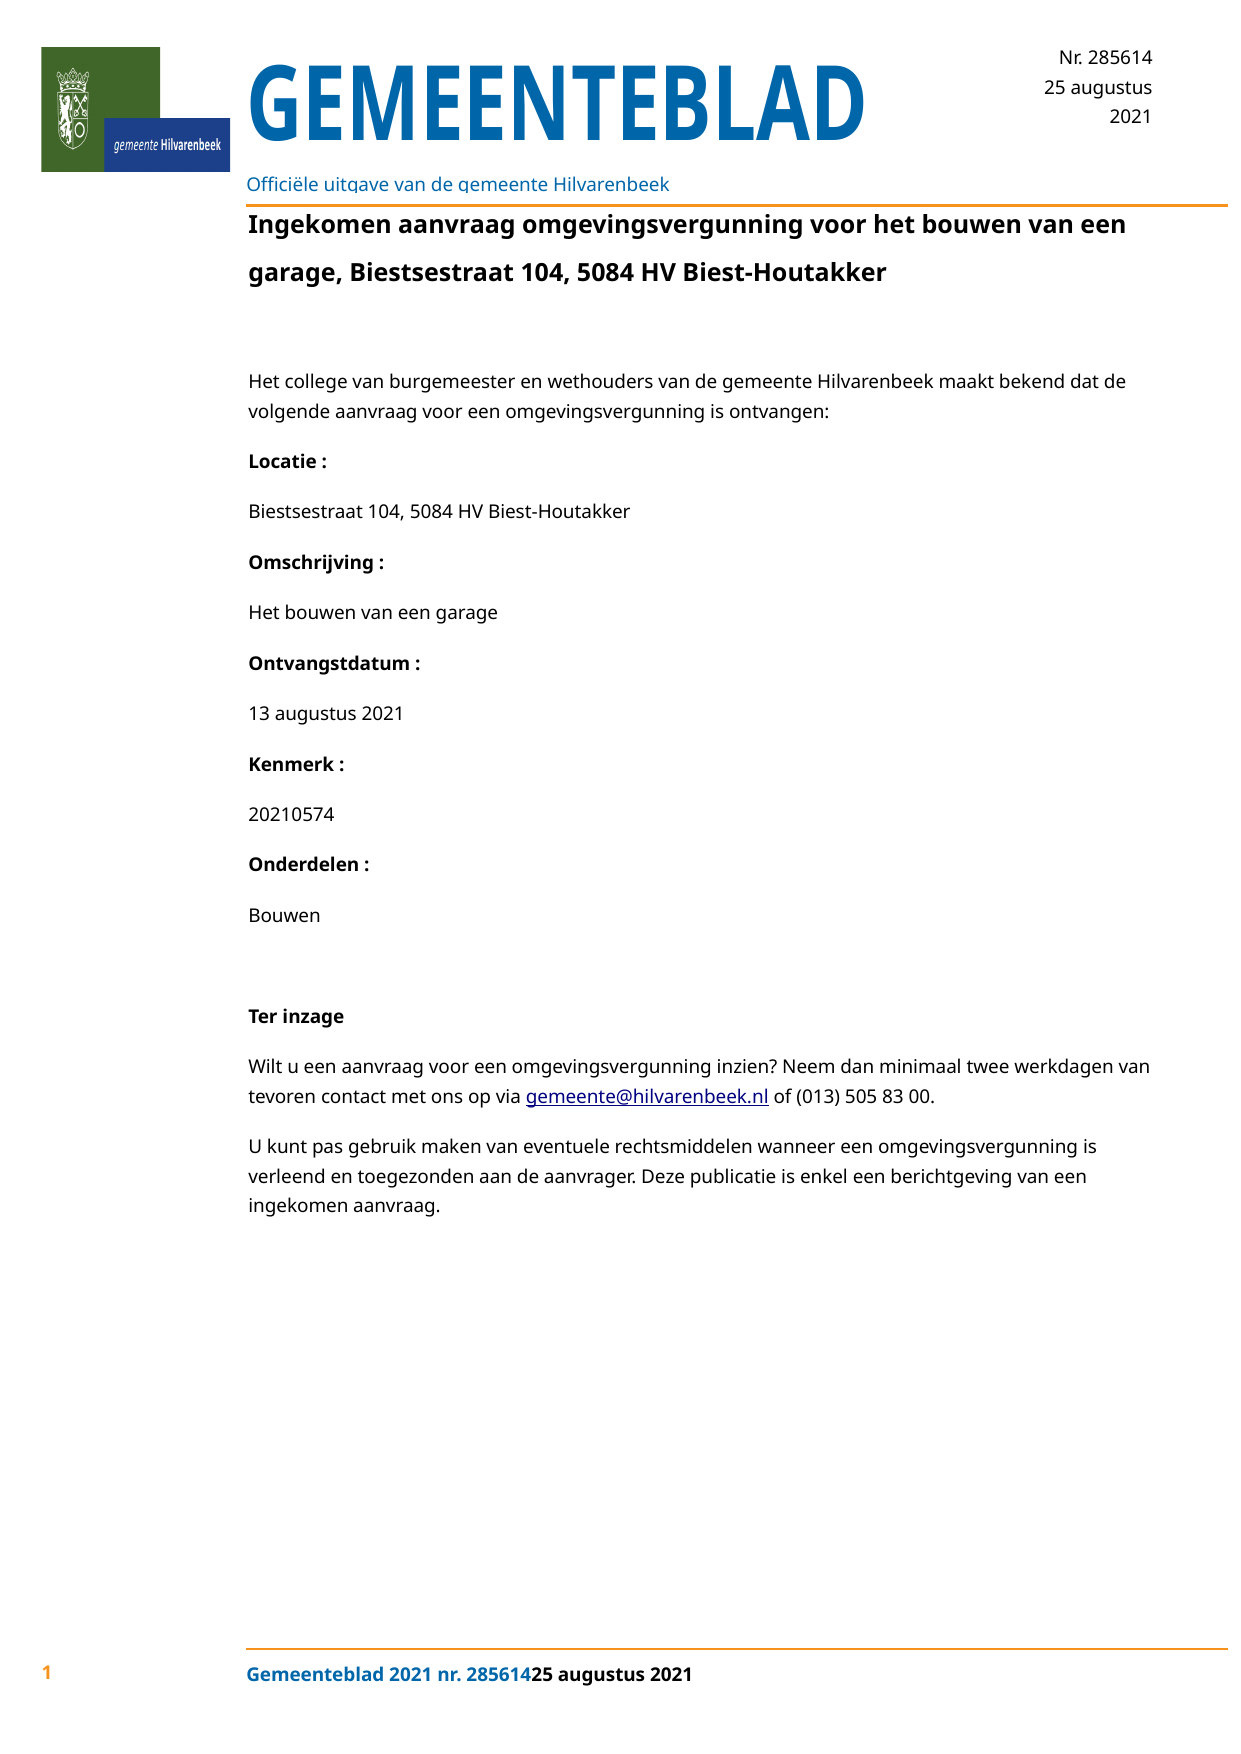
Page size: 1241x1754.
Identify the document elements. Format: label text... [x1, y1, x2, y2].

text Wilt u een aanvraag voor een omgevingsvergunning inzien? Neem dan minimaal twee werkdagen van tevoren contact met ons op via gemeente@hilvarenbeek.nl of (013) 505 83 00. [248, 1053, 1152, 1109]
text Ter inzage [248, 1003, 1152, 1029]
text Kenmerk : [248, 751, 1152, 777]
text Bouwen [248, 902, 1152, 928]
text 13 augustus 2021 [248, 700, 1152, 726]
text Het bouwen van een garage [248, 599, 1152, 625]
text Onderdelen : [248, 852, 1152, 877]
text Ingekomen aanvraag omgevingsvergunning voor het bouwen van een garage, Biestsestraat 104, 5084 HV Biest-Houtakker [248, 207, 1152, 288]
text 20210574 [248, 801, 1152, 827]
text U kunt pas gebruik maken van eventuele rechtsmiddelen wanneer een omgevingsvergunning is verleend en toegezonden aan de aanvrager. Deze publicatie is enkel een berichtgeving van een ingekomen aanvraag. [248, 1133, 1152, 1218]
text Locatie : [248, 448, 1152, 474]
text Biestsestraat 104, 5084 HV Biest-Houtakker [248, 499, 1152, 524]
text Ontvangstdatum : [248, 650, 1152, 676]
text Omschrijving : [248, 549, 1152, 575]
text Het college van burgemeester en wethouders van de gemeente Hilvarenbeek maakt bekend dat de volgende aanvraag voor een omgevingsvergunning is ontvangen: [248, 368, 1152, 424]
picture [41, 47, 231, 172]
